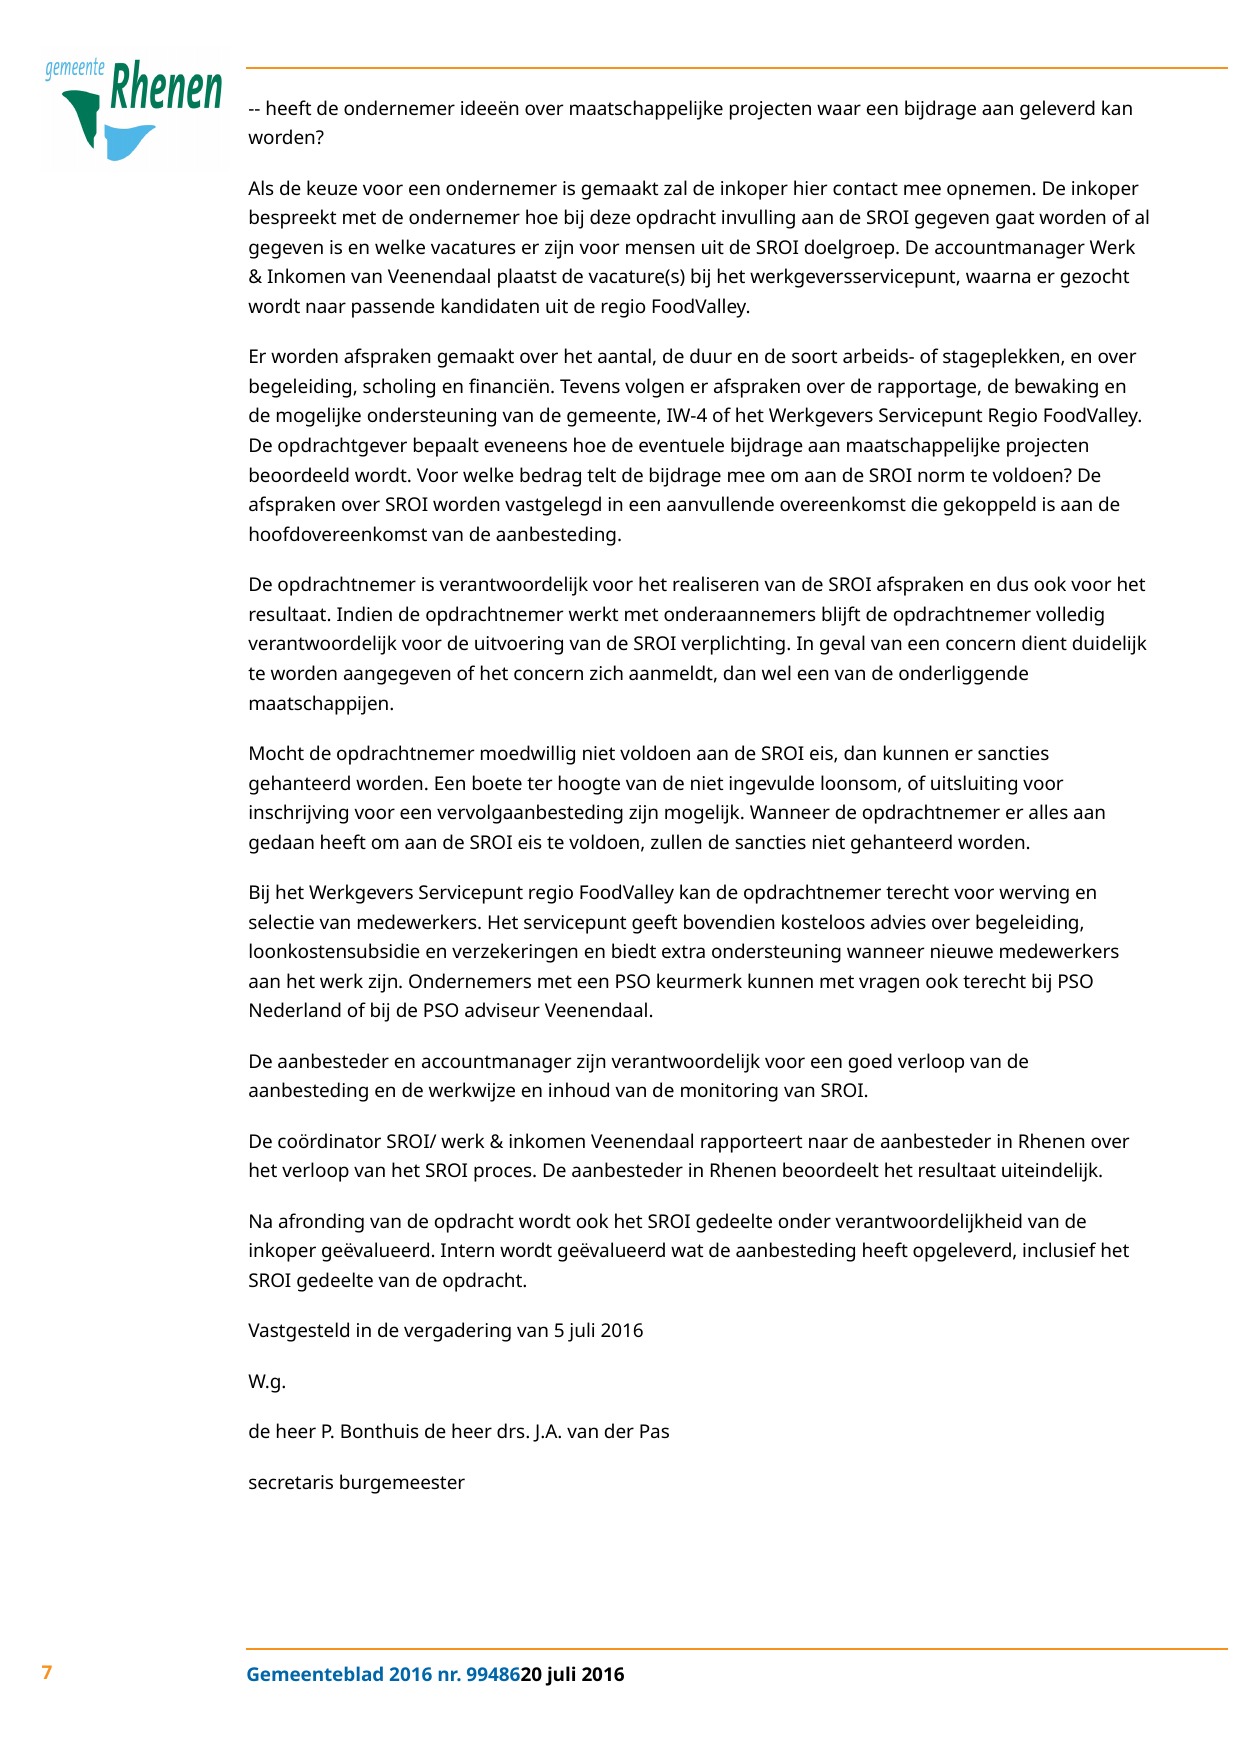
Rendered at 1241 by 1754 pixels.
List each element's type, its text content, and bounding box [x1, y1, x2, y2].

text Als de keuze voor een ondernemer is gemaakt zal de inkoper hier contact mee opnemen. De inkoper bespreekt met de ondernemer hoe bij deze opdracht invulling aan de SROI gegeven gaat worden of al gegeven is en welke vacatures er zijn voor mensen uit de SROI doelgroep. De accountmanager Werk & Inkomen van Veenendaal plaatst de vacature(s) bij het werkgeversservicepunt, waarna er gezocht wordt naar passende kandidaten uit de regio FoodValley. [248, 175, 1152, 319]
text -- heeft de ondernemer ideeën over maatschappelijke projecten waar een bijdrage aan geleverd kan worden? [248, 95, 1152, 150]
picture [41, 47, 231, 172]
text Na afronding van de opdracht wordt ook het SROI gedeelte onder verantwoordelijkheid van de inkoper geëvalueerd. Intern wordt geëvalueerd wat de aanbesteding heeft opgeleverd, inclusief het SROI gedeelte van de opdracht. [248, 1208, 1152, 1293]
text De opdrachtnemer is verantwoordelijk voor het realiseren van de SROI afspraken en dus ook voor het resultaat. Indien de opdrachtnemer werkt met onderaannemers blijft de opdrachtnemer volledig verantwoordelijk voor de uitvoering van de SROI verplichting. In geval van een concern dient duidelijk te worden aangegeven of het concern zich aanmeldt, dan wel een van de onderliggende maatschappijen. [248, 571, 1152, 716]
text W.g. [248, 1368, 1152, 1394]
text De aanbesteder en accountmanager zijn verantwoordelijk voor een goed verloop van de aanbesteding en de werkwijze en inhoud van de monitoring van SROI. [248, 1048, 1152, 1103]
text de heer P. Bonthuis de heer drs. J.A. van der Pas [248, 1418, 1152, 1444]
text Bij het Werkgevers Servicepunt regio FoodValley kan de opdrachtnemer terecht voor werving en selectie van medewerkers. Het servicepunt geeft bovendien kosteloos advies over begeleiding, loonkostensubsidie en verzekeringen en biedt extra ondersteuning wanneer nieuwe medewerkers aan het werk zijn. Ondernemers met een PSO keurmerk kunnen met vragen ook terecht bij PSO Nederland of bij de PSO adviseur Veenendaal. [248, 879, 1152, 1023]
text De coördinator SROI/ werk & inkomen Veenendaal rapporteert naar de aanbesteder in Rhenen over het verloop van het SROI proces. De aanbesteder in Rhenen beoordeelt het resultaat uiteindelijk. [248, 1128, 1152, 1183]
text Er worden afspraken gemaakt over het aantal, de duur en de soort arbeids- of stageplekken, en over begeleiding, scholing en financiën. Tevens volgen er afspraken over de rapportage, de bewaking en de mogelijke ondersteuning van de gemeente, IW-4 of het Werkgevers Servicepunt Regio FoodValley. De opdrachtgever bepaalt eveneens hoe de eventuele bijdrage aan maatschappelijke projecten beoordeeld wordt. Voor welke bedrag telt de bijdrage mee om aan de SROI norm te voldoen? De afspraken over SROI worden vastgelegd in een aanvullende overeenkomst die gekoppeld is aan de hoofdovereenkomst van de aanbesteding. [248, 343, 1152, 547]
text Vastgesteld in de vergadering van 5 juli 2016 [248, 1318, 1152, 1343]
text secretaris burgemeester [248, 1469, 1152, 1495]
text Mocht de opdrachtnemer moedwillig niet voldoen aan de SROI eis, dan kunnen er sancties gehanteerd worden. Een boete ter hoogte van de niet ingevulde loonsom, of uitsluiting voor inschrijving voor een vervolgaanbesteding zijn mogelijk. Wanneer de opdrachtnemer er alles aan gedaan heeft om aan de SROI eis te voldoen, zullen de sancties niet gehanteerd worden. [248, 740, 1152, 855]
